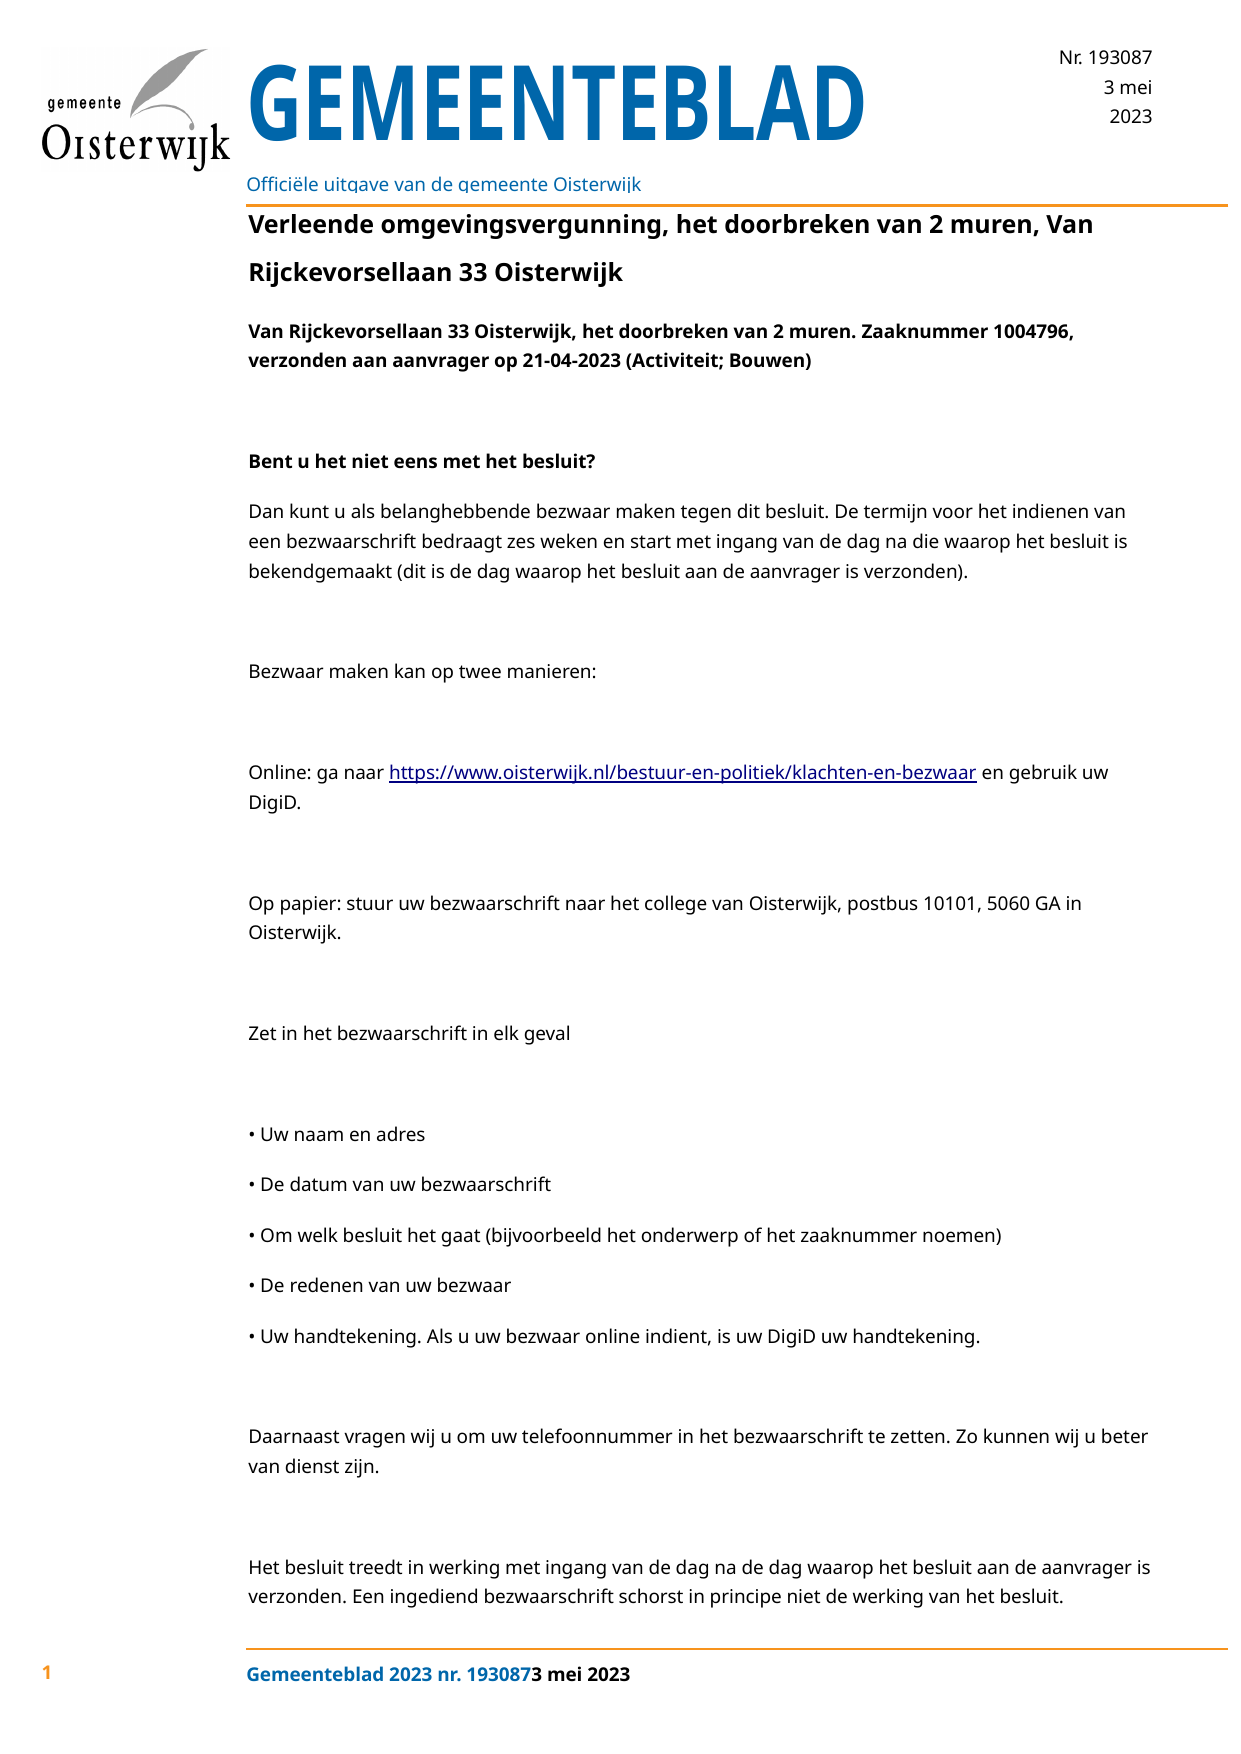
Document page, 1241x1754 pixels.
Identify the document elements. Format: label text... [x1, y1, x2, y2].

text • De redenen van uw bezwaar [248, 1272, 1152, 1298]
text • Om welk besluit het gaat (bijvoorbeeld het onderwerp of het zaaknummer noemen) [248, 1222, 1152, 1248]
text • Uw naam en adres [248, 1121, 1152, 1147]
text • Uw handtekening. Als u uw bezwaar online indient, is uw DigiD uw handtekening. [248, 1323, 1152, 1349]
text Bent u het niet eens met het besluit? [248, 448, 1152, 474]
text Dan kunt u als belanghebbende bezwaar maken tegen dit besluit. De termijn voor het indienen van een bezwaarschrift bedraagt zes weken en start met ingang van de dag na die waarop het besluit is bekendgemaakt (dit is de dag waarop het besluit aan de aanvrager is verzonden). [248, 499, 1152, 584]
text Daarnaast vragen wij u om uw telefoonnummer in het bezwaarschrift te zetten. Zo kunnen wij u beter van dienst zijn. [248, 1424, 1152, 1479]
text Zet in het bezwaarschrift in elk geval [248, 1020, 1152, 1046]
text Het besluit treedt in werking met ingang van de dag na de dag waarop het besluit aan de aanvrager is verzonden. Een ingediend bezwaarschrift schorst in principe niet de werking van het besluit. [248, 1554, 1152, 1609]
picture [41, 47, 231, 172]
text Van Rijckevorsellaan 33 Oisterwijk, het doorbreken van 2 muren. Zaaknummer 1004796, verzonden aan aanvrager op 21-04-2023 (Activiteit; Bouwen) [248, 318, 1152, 373]
text Online: ga naar https://www.oisterwijk.nl/bestuur-en-politiek/klachten-en-bezwaar en gebruik uw DigiD. [248, 759, 1152, 815]
text Bezwaar maken kan op twee manieren: [248, 659, 1152, 684]
text Op papier: stuur uw bezwaarschrift naar het college van Oisterwijk, postbus 10101, 5060 GA in Oisterwijk. [248, 890, 1152, 945]
text • De datum van uw bezwaarschrift [248, 1172, 1152, 1197]
text Verleende omgevingsvergunning, het doorbreken van 2 muren, Van Rijckevorsellaan 33 Oisterwijk [248, 207, 1152, 288]
